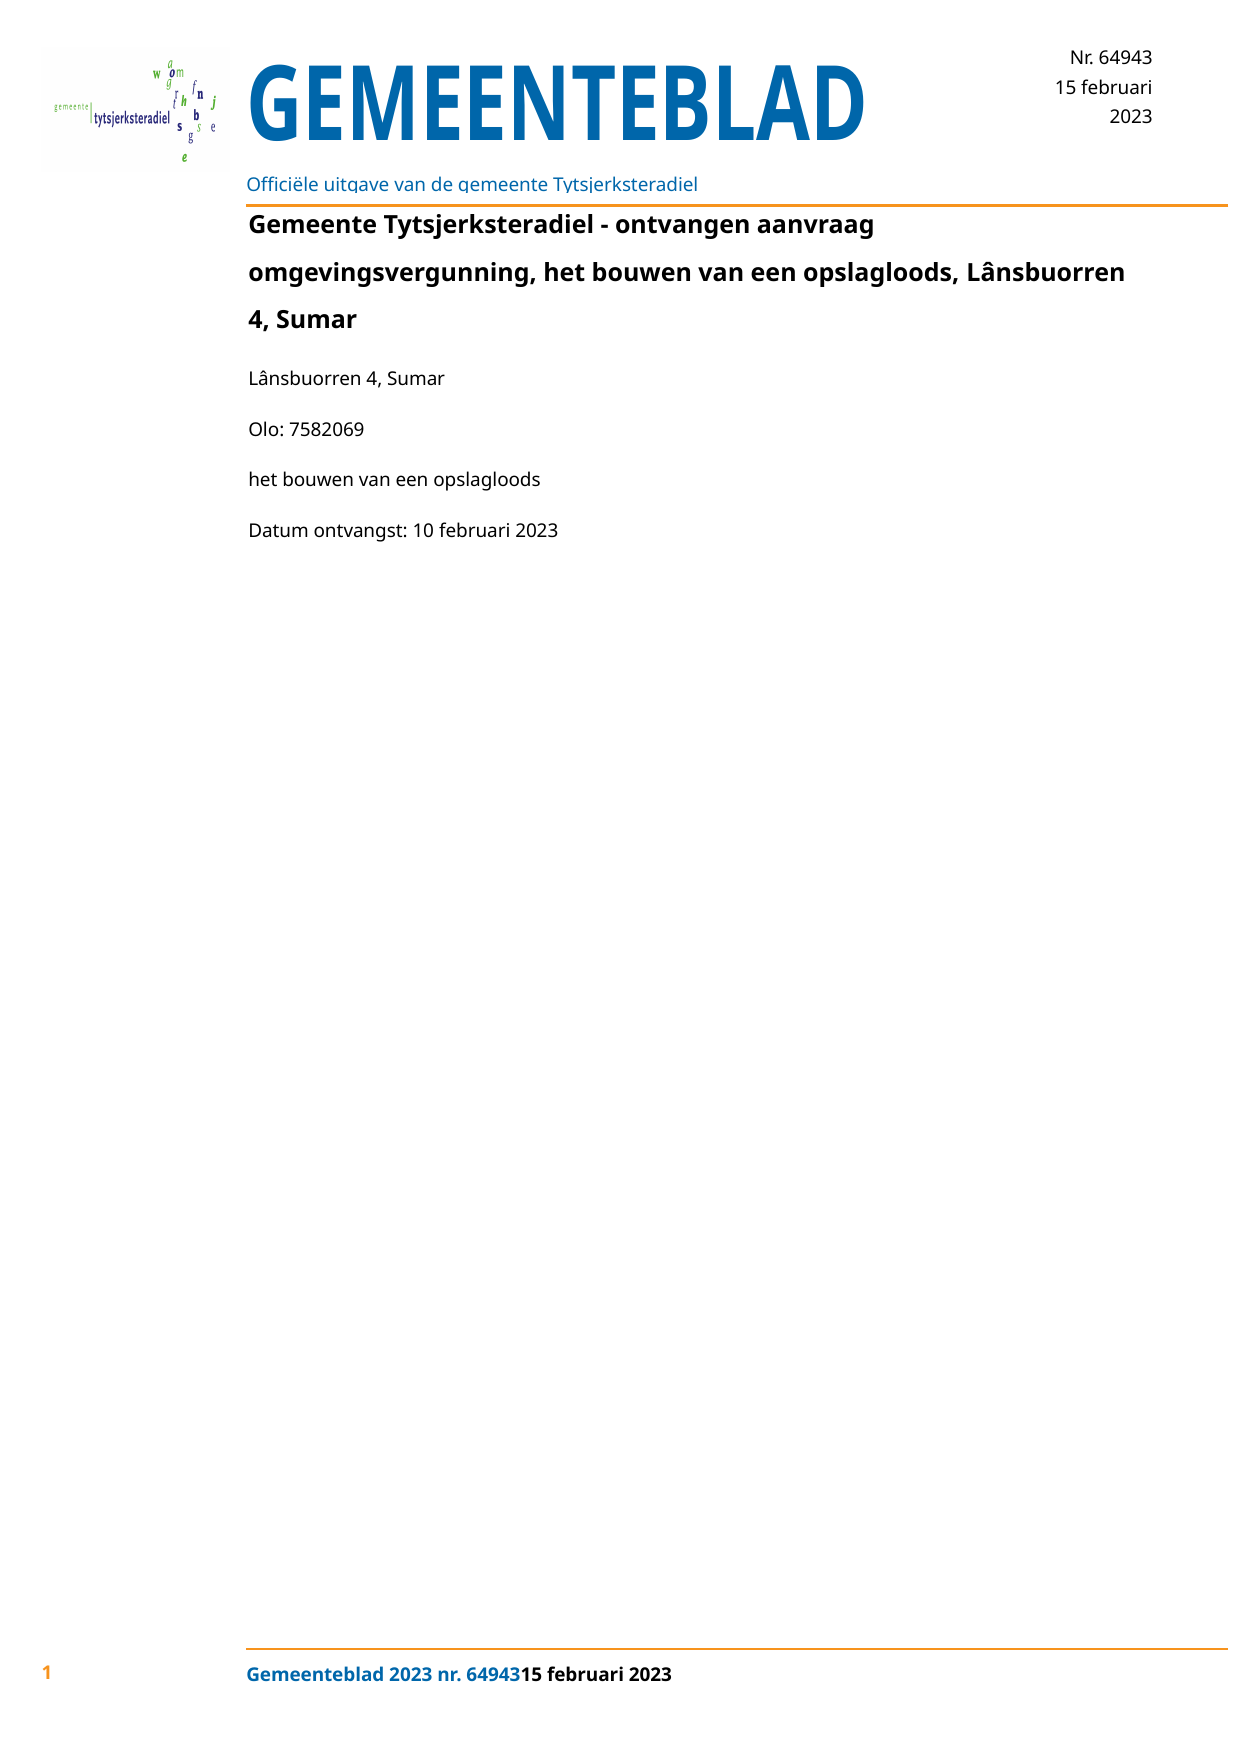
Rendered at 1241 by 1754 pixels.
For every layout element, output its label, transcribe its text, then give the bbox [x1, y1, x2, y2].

text Datum ontvangst: 10 februari 2023 [248, 517, 1152, 542]
text Gemeente Tytsjerksteradiel - ontvangen aanvraag omgevingsvergunning, het bouwen van een opslagloods, Lânsbuorren 4, Sumar [248, 207, 1152, 336]
text Olo: 7582069 [248, 416, 1152, 442]
text het bouwen van een opslagloods [248, 466, 1152, 492]
text Lânsbuorren 4, Sumar [248, 366, 1152, 391]
picture [41, 47, 231, 172]
